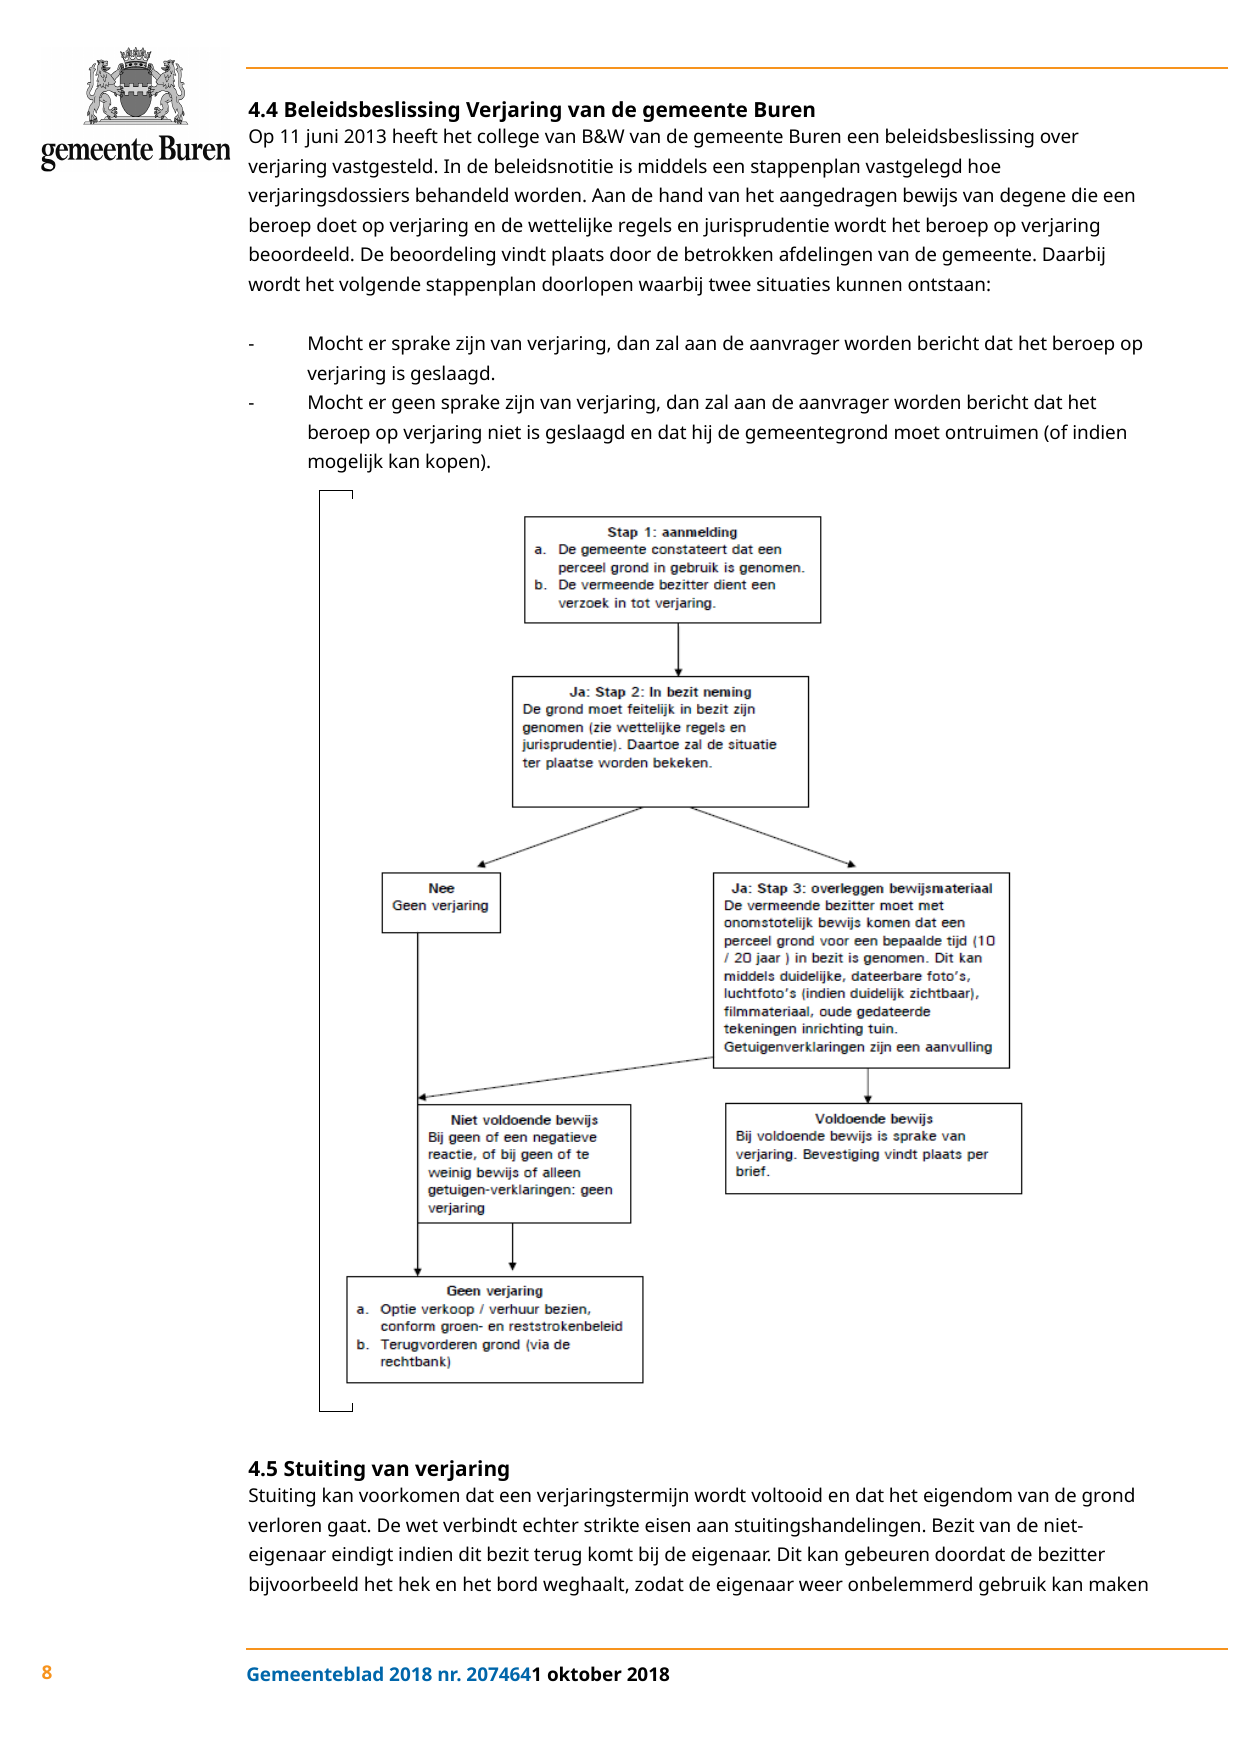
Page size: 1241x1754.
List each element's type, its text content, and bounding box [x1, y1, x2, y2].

text Op 11 juni 2013 heeft het college van B&W van de gemeente Buren een beleidsbeslissing over verjaring vastgesteld. In de beleidsnotitie is middels een stappenplan vastgelegd hoe verjaringsdossiers behandeld worden. Aan de hand van het aangedragen bewijs van degene die een beroep doet op verjaring en de wettelijke regels en jurisprudentie wordt het beroep op verjaring beoordeeld. De beoordeling vindt plaats door de betrokken afdelingen van de gemeente. Daarbij wordt het volgende stappenplan doorlopen waarbij twee situaties kunnen ontstaan: [248, 123, 1152, 297]
text 4.4 Beleidsbeslissing Verjaring van de gemeente Buren [248, 95, 1152, 123]
text Stuiting kan voorkomen dat een verjaringstermijn wordt voltooid en dat het eigendom van de grond verloren gaat. De wet verbindt echter strikte eisen aan stuitingshandelingen. Bezit van de niet-eigenaar eindigt indien dit bezit terug komt bij de eigenaar. Dit kan gebeuren doordat de bezitter bijvoorbeeld het hek en het bord weghaalt, zodat de eigenaar weer onbelemmerd gebruik kan maken [248, 1482, 1152, 1597]
text 4.5 Stuiting van verjaring [248, 1454, 1152, 1482]
list Mocht er sprake zijn van verjaring, dan zal aan de aanvrager worden bericht dat het beroep op verjaring is geslaagd. [248, 330, 1152, 386]
picture [41, 47, 231, 172]
list Mocht er geen sprake zijn van verjaring, dan zal aan de aanvrager worden bericht dat het beroep op verjaring niet is geslaagd en dat hij de gemeentegrond moet ontruimen (of indien mogelijk kan kopen). [248, 389, 1152, 474]
picture [327, 499, 1037, 1403]
